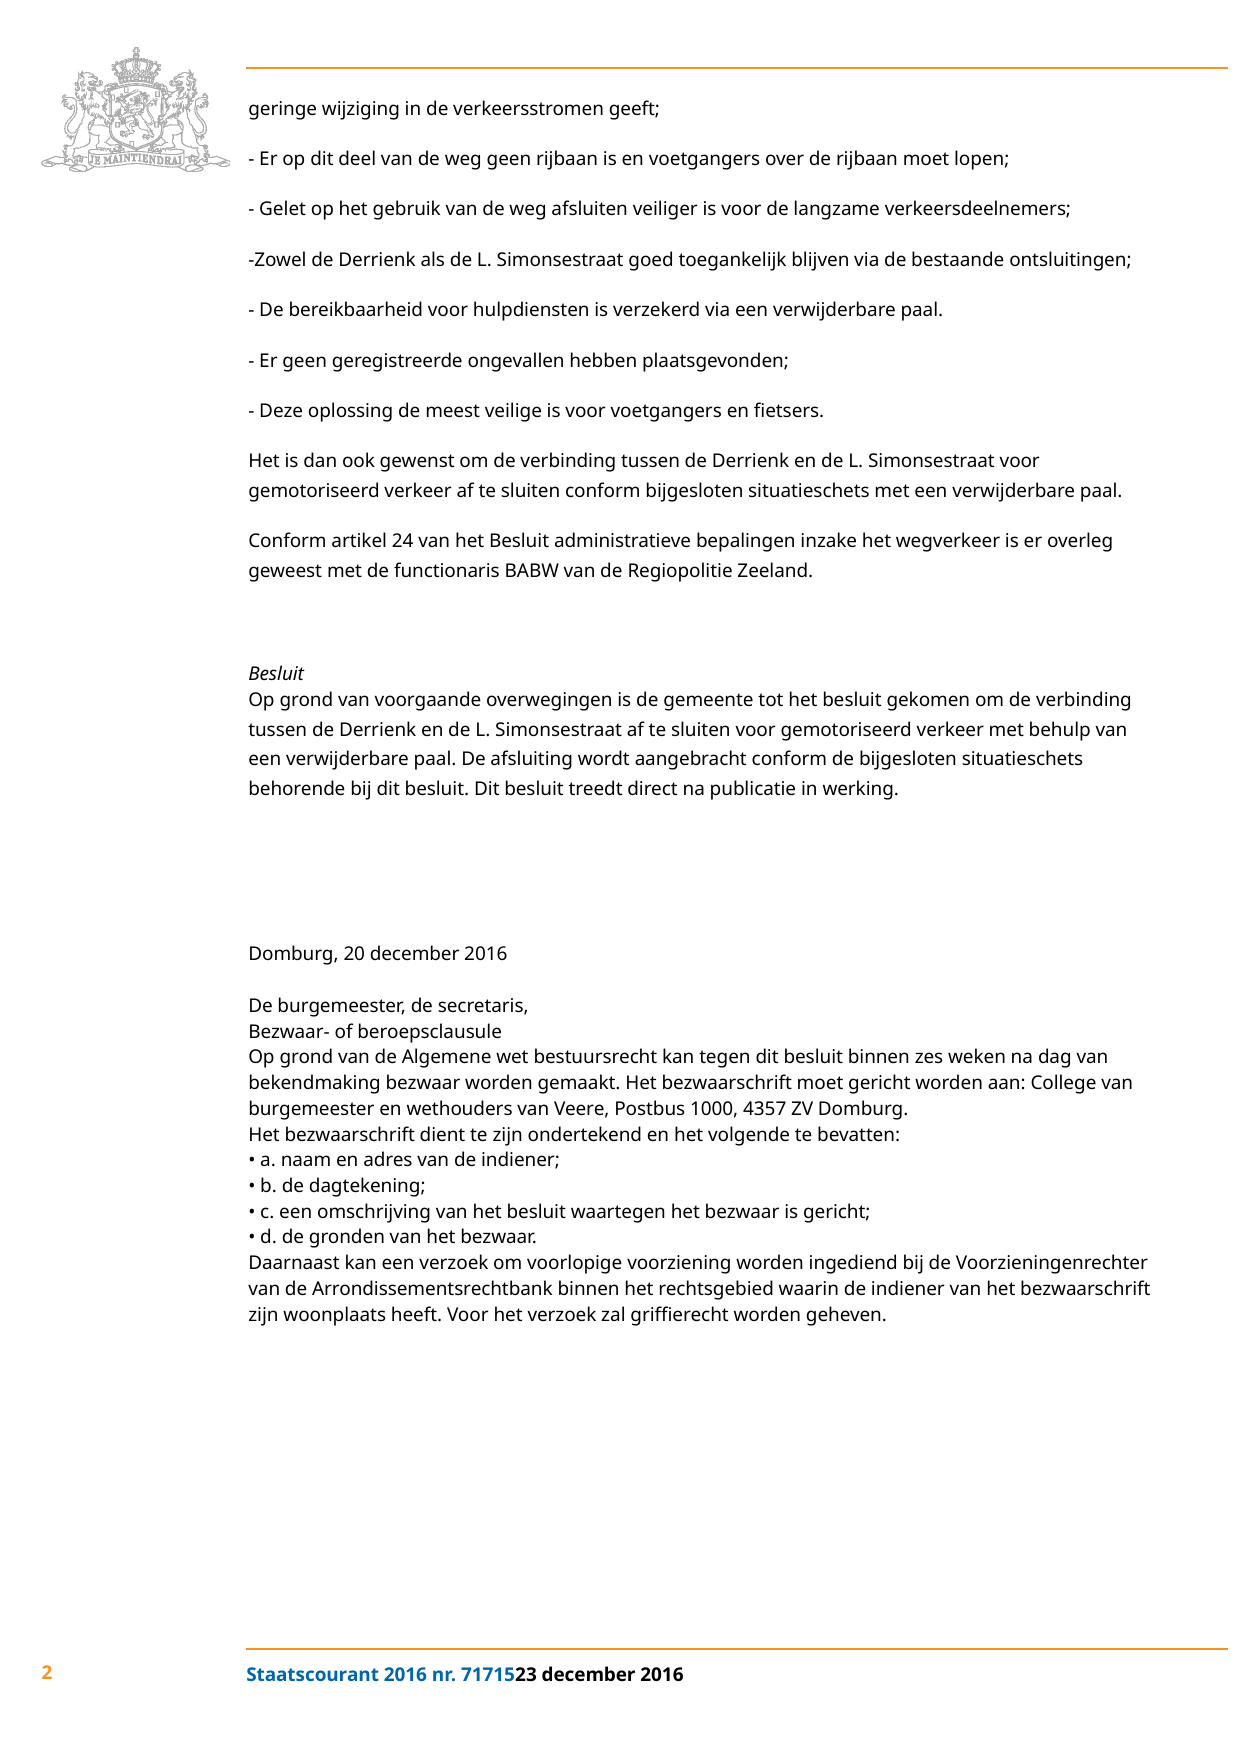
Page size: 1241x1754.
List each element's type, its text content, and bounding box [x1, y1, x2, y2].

text Op grond van de Algemene wet bestuursrecht kan tegen dit besluit binnen zes weken na dag van bekendmaking bezwaar worden gemaakt. Het bezwaarschrift moet gericht worden aan: College van burgemeester en wethouders van Veere, Postbus 1000, 4357 ZV Domburg. [248, 1043, 1152, 1121]
text - De bereikbaarheid voor hulpdiensten is verzekerd via een verwijderbare paal. [248, 296, 1152, 322]
text - Deze oplossing de meest veilige is voor voetgangers en fietsers. [248, 397, 1152, 423]
text Conform artikel 24 van het Besluit administratieve bepalingen inzake het wegverkeer is er overleg geweest met de functionaris BABW van de Regiopolitie Zeeland. [248, 528, 1152, 583]
text • c. een omschrijving van het besluit waartegen het bezwaar is gericht; [248, 1198, 1152, 1224]
text • d. de gronden van het bezwaar. [248, 1224, 1152, 1249]
text -Zowel de Derrienk als de L. Simonsestraat goed toegankelijk blijven via de bestaande ontsluitingen; [248, 246, 1152, 272]
text Domburg, 20 december 2016 [248, 941, 1152, 966]
text Besluit [248, 661, 1152, 686]
text De burgemeester, de secretaris, [248, 992, 1152, 1018]
text Het is dan ook gewenst om de verbinding tussen de Derrienk en de L. Simonsestraat voor gemotoriseerd verkeer af te sluiten conform bijgesloten situatieschets met een verwijderbare paal. [248, 448, 1152, 503]
text Op grond van voorgaande overwegingen is de gemeente tot het besluit gekomen om de verbinding tussen de Derrienk en de L. Simonsestraat af te sluiten voor gemotoriseerd verkeer met behulp van een verwijderbare paal. De afsluiting wordt aangebracht conform de bijgesloten situatieschets behorende bij dit besluit. Dit besluit treedt direct na publicatie in werking. [248, 686, 1152, 801]
text Daarnaast kan een verzoek om voorlopige voorziening worden ingediend bij de Voorzieningenrechter van de Arrondissementsrechtbank binnen het rechtsgebied waarin de indiener van het bezwaarschrift zijn woonplaats heeft. Voor het verzoek zal griffierecht worden geheven. [248, 1249, 1152, 1327]
picture [41, 47, 231, 172]
text - Er op dit deel van de weg geen rijbaan is en voetgangers over de rijbaan moet lopen; [248, 145, 1152, 171]
text geringe wijziging in de verkeersstromen geeft; [248, 95, 1152, 121]
text - Gelet op het gebruik van de weg afsluiten veiliger is voor de langzame verkeersdeelnemers; [248, 196, 1152, 221]
text - Er geen geregistreerde ongevallen hebben plaatsgevonden; [248, 347, 1152, 373]
text • a. naam en adres van de indiener; [248, 1146, 1152, 1172]
text • b. de dagtekening; [248, 1172, 1152, 1198]
text Het bezwaarschrift dient te zijn ondertekend en het volgende te bevatten: [248, 1121, 1152, 1146]
text Bezwaar- of beroepsclausule [248, 1018, 1152, 1043]
